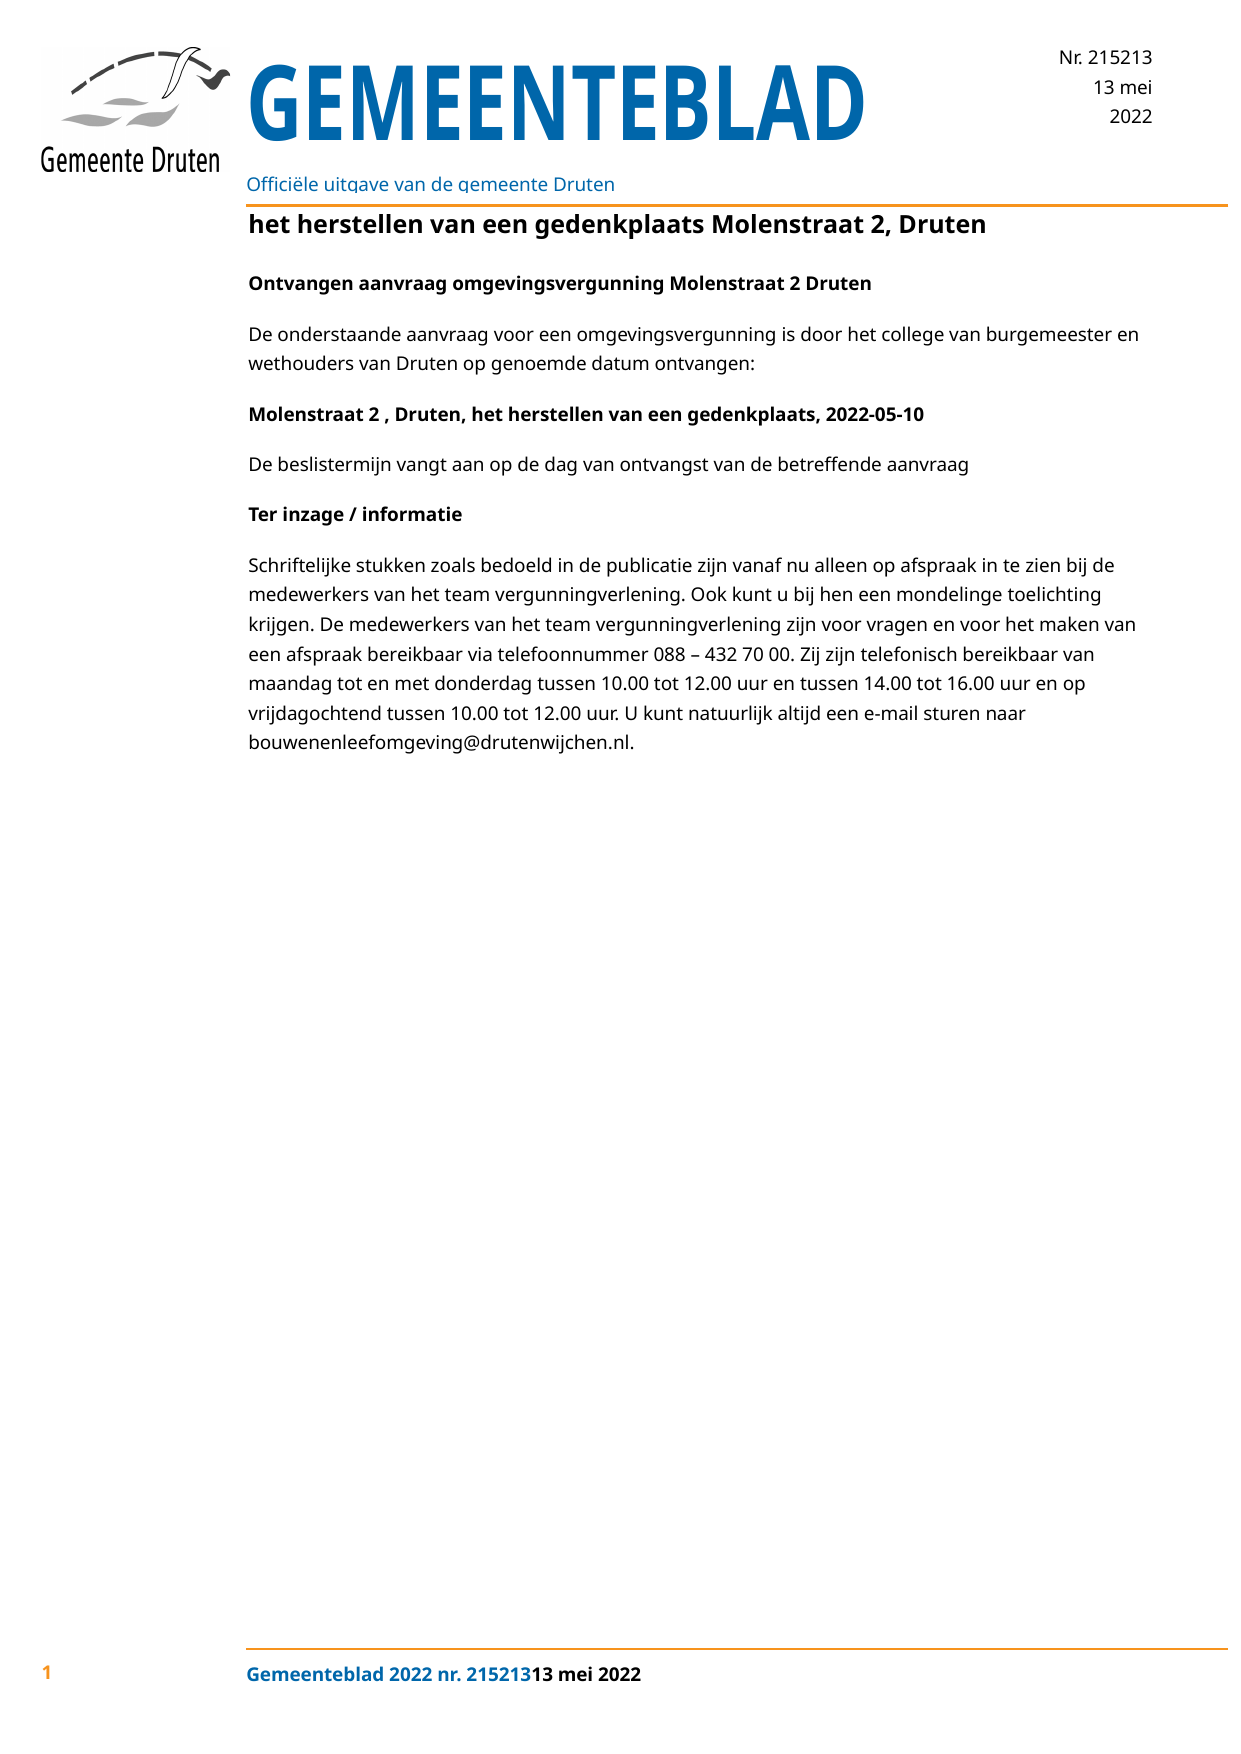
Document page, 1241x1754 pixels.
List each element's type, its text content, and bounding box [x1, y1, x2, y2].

text het herstellen van een gedenkplaats Molenstraat 2, Druten [248, 207, 1152, 241]
text De beslistermijn vangt aan op de dag van ontvangst van de betreffende aanvraag [248, 451, 1152, 477]
picture [41, 47, 231, 172]
text Ontvangen aanvraag omgevingsvergunning Molenstraat 2 Druten [248, 270, 1152, 296]
text Ter inzage / informatie [248, 502, 1152, 527]
text Molenstraat 2 , Druten, het herstellen van een gedenkplaats, 2022-05-10 [248, 401, 1152, 426]
text Schriftelijke stukken zoals bedoeld in de publicatie zijn vanaf nu alleen op afspraak in te zien bij de medewerkers van het team vergunningverlening. Ook kunt u bij hen een mondelinge toelichting krijgen. De medewerkers van het team vergunningverlening zijn voor vragen en voor het maken van een afspraak bereikbaar via telefoonnummer 088 – 432 70 00. Zij zijn telefonisch bereikbaar van maandag tot en met donderdag tussen 10.00 tot 12.00 uur en tussen 14.00 tot 16.00 uur en op vrijdagochtend tussen 10.00 tot 12.00 uur. U kunt natuurlijk altijd een e-mail sturen naar bouwenenleefomgeving@drutenwijchen.nl. [248, 552, 1152, 755]
text De onderstaande aanvraag voor een omgevingsvergunning is door het college van burgemeester en wethouders van Druten op genoemde datum ontvangen: [248, 321, 1152, 376]
